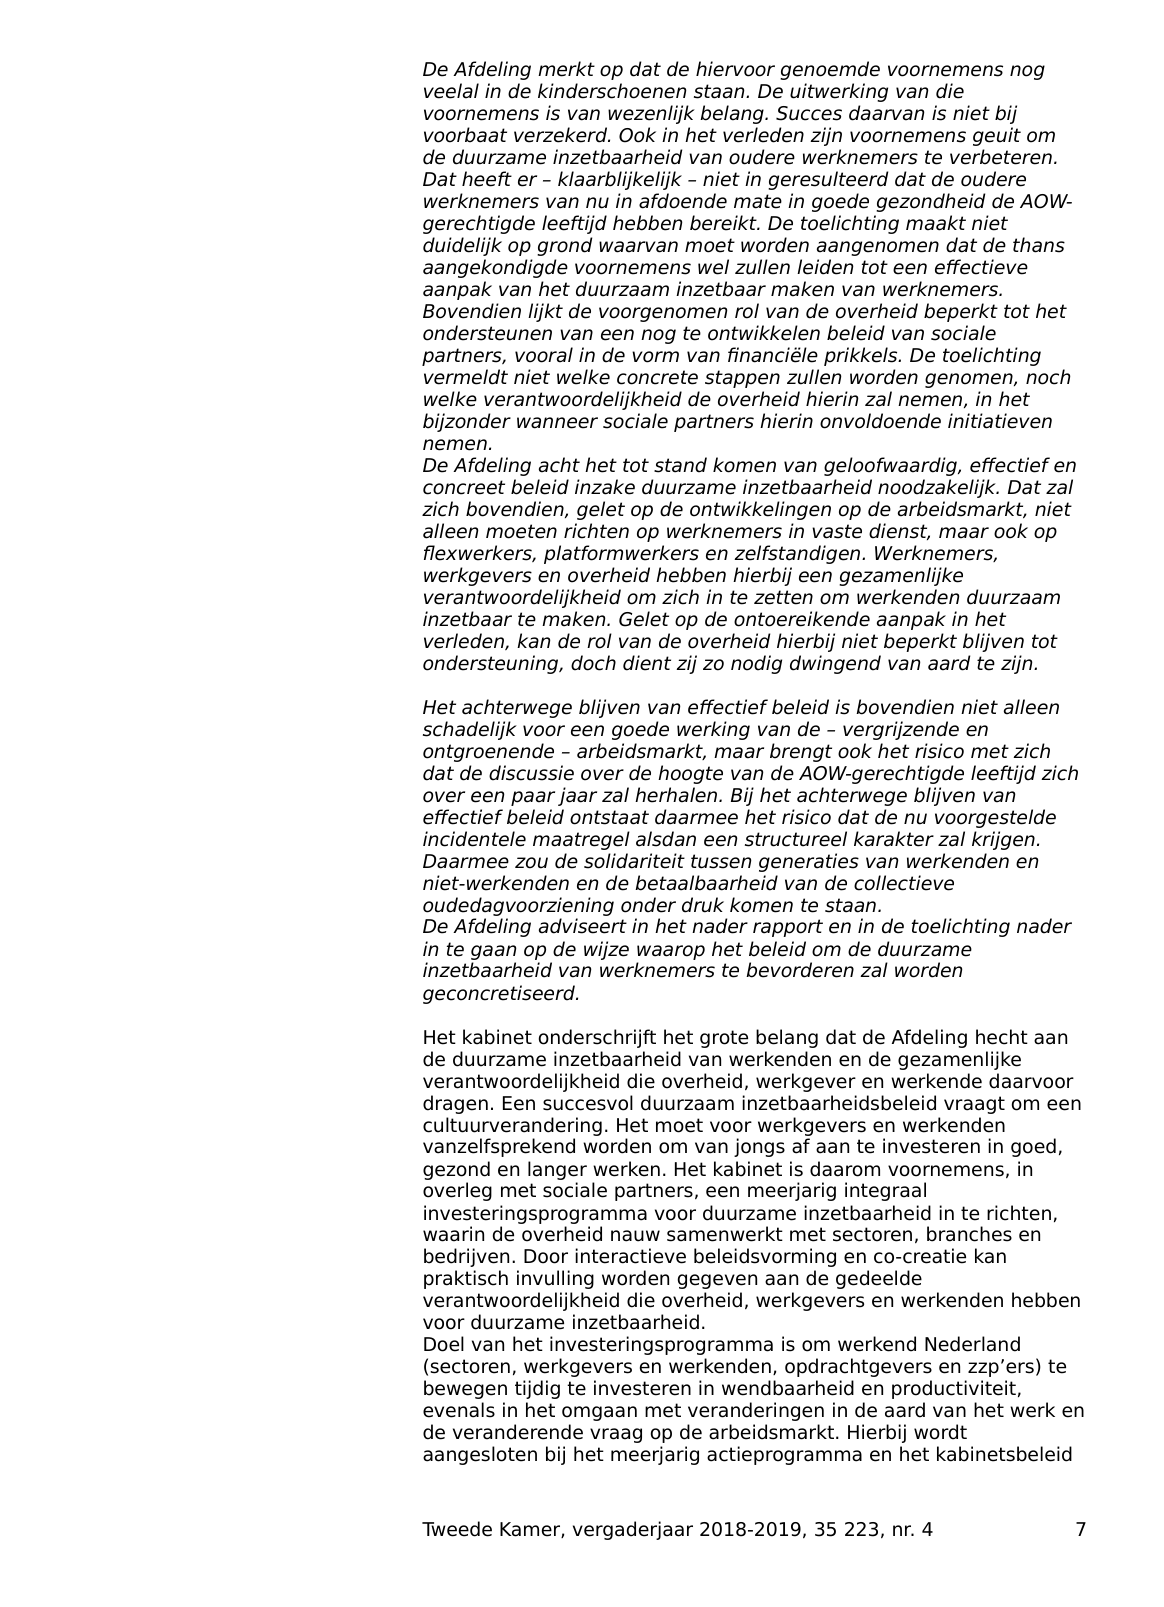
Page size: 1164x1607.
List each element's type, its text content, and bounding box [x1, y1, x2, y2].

text De Afdeling merkt op dat de hiervoor genoemde voornemens nog veelal in de kinderschoenen staan. De uitwerking van die voornemens is van wezenlijk belang. Succes daarvan is niet bij voorbaat verzekerd. Ook in het verleden zijn voornemens geuit om de duurzame inzetbaarheid van oudere werknemers te verbeteren. Dat heeft er – klaarblijkelijk – niet in geresulteerd dat de oudere werknemers van nu in afdoende mate in goede gezondheid de AOW-gerechtigde leeftijd hebben bereikt. De toelichting maakt niet duidelijk op grond waarvan moet worden aangenomen dat de thans aangekondigde voornemens wel zullen leiden tot een effectieve aanpak van het duurzaam inzetbaar maken van werknemers. Bovendien lijkt de voorgenomen rol van de overheid beperkt tot het ondersteunen van een nog te ontwikkelen beleid van sociale partners, vooral in de vorm van financiële prikkels. De toelichting vermeldt niet welke concrete stappen zullen worden genomen, noch welke verantwoordelijkheid de overheid hierin zal nemen, in het bijzonder wanneer sociale partners hierin onvoldoende initiatieven nemen. [422, 59, 1087, 455]
text De Afdeling acht het tot stand komen van geloofwaardig, effectief en concreet beleid inzake duurzame inzetbaarheid noodzakelijk. Dat zal zich bovendien, gelet op de ontwikkelingen op de arbeidsmarkt, niet alleen moeten richten op werknemers in vaste dienst, maar ook op flexwerkers, platformwerkers en zelfstandigen. Werknemers, werkgevers en overheid hebben hierbij een gezamenlijke verantwoordelijkheid om zich in te zetten om werkenden duurzaam inzetbaar te maken. Gelet op de ontoereikende aanpak in het verleden, kan de rol van de overheid hierbij niet beperkt blijven tot ondersteuning, doch dient zij zo nodig dwingend van aard te zijn. [422, 455, 1087, 674]
text De Afdeling adviseert in het nader rapport en in de toelichting nader in te gaan op de wijze waarop het beleid om de duurzame inzetbaarheid van werknemers te bevorderen zal worden geconcretiseerd. [422, 916, 1087, 1004]
text Het achterwege blijven van effectief beleid is bovendien niet alleen schadelijk voor een goede werking van de – vergrijzende en ontgroenende – arbeidsmarkt, maar brengt ook het risico met zich dat de discussie over de hoogte van de AOW-gerechtigde leeftijd zich over een paar jaar zal herhalen. Bij het achterwege blijven van effectief beleid ontstaat daarmee het risico dat de nu voorgestelde incidentele maatregel alsdan een structureel karakter zal krijgen. Daarmee zou de solidariteit tussen generaties van werkenden en niet-werkenden en de betaalbaarheid van de collectieve oudedagvoorziening onder druk komen te staan. [422, 697, 1087, 916]
text Doel van het investeringsprogramma is om werkend Nederland (sectoren, werkgevers en werkenden, opdrachtgevers en zzp’ers) te bewegen tijdig te investeren in wendbaarheid en productiviteit, evenals in het omgaan met veranderingen in de aard van het werk en de veranderende vraag op de arbeidsmarkt. Hierbij wordt aangesloten bij het meerjarig actieprogramma en het kabinetsbeleid [422, 1334, 1087, 1466]
text Het kabinet onderschrijft het grote belang dat de Afdeling hecht aan de duurzame inzetbaarheid van werkenden en de gezamenlijke verantwoordelijkheid die overheid, werkgever en werkende daarvoor dragen. Een succesvol duurzaam inzetbaarheidsbeleid vraagt om een cultuurverandering. Het moet voor werkgevers en werkenden vanzelfsprekend worden om van jongs af aan te investeren in goed, gezond en langer werken. Het kabinet is daarom voornemens, in overleg met sociale partners, een meerjarig integraal investeringsprogramma voor duurzame inzetbaarheid in te richten, waarin de overheid nauw samenwerkt met sectoren, branches en bedrijven. Door interactieve beleidsvorming en co-creatie kan praktisch invulling worden gegeven aan de gedeelde verantwoordelijkheid die overheid, werkgevers en werkenden hebben voor duurzame inzetbaarheid. [422, 1027, 1087, 1334]
